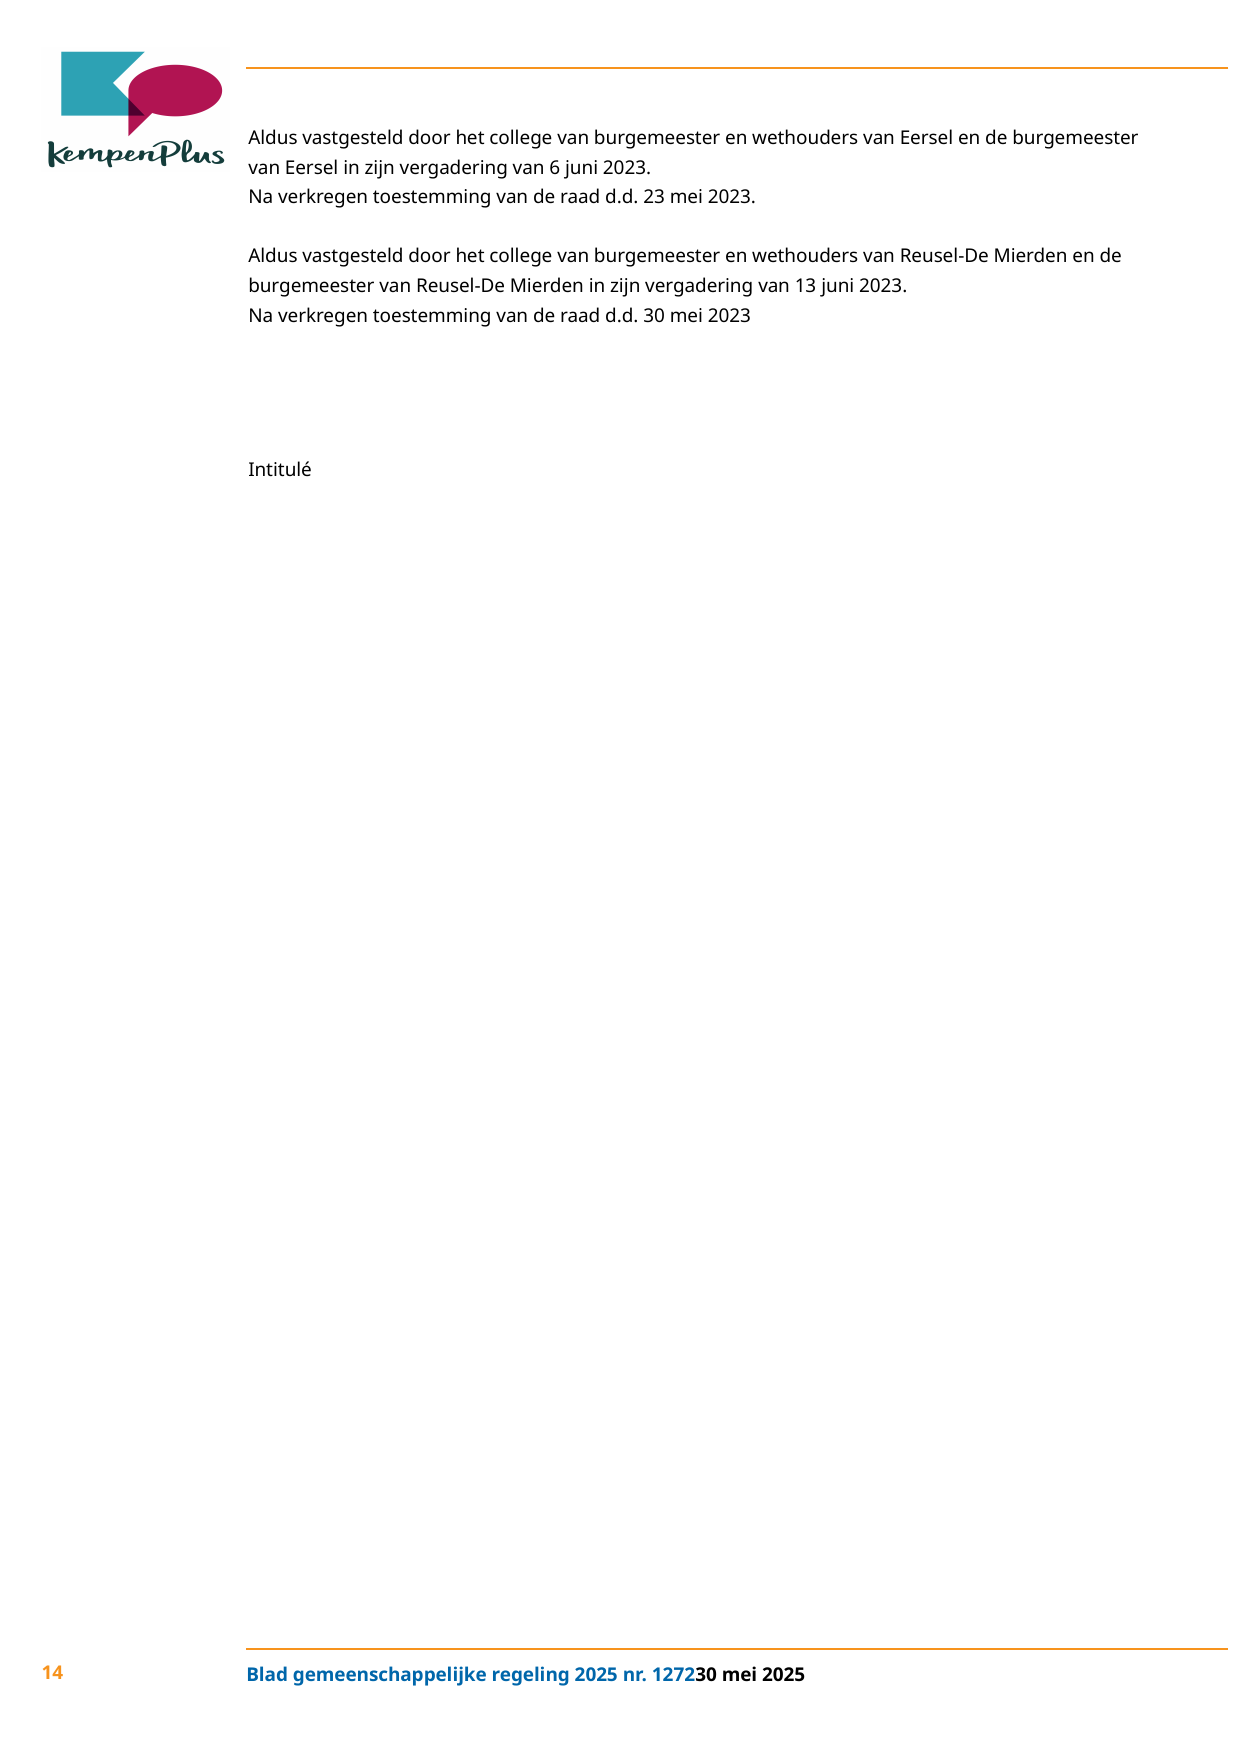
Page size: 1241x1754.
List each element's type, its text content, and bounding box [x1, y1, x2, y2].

text Intitulé [248, 456, 1152, 482]
picture [41, 47, 231, 172]
text Aldus vastgesteld door het college van burgemeester en wethouders van Reusel-De Mierden en de burgemeester van Reusel-De Mierden in zijn vergadering van 13 juni 2023. [248, 243, 1152, 298]
text Aldus vastgesteld door het college van burgemeester en wethouders van Eersel en de burgemeester van Eersel in zijn vergadering van 6 juni 2023. [248, 124, 1152, 180]
text Na verkregen toestemming van de raad d.d. 23 mei 2023. [248, 183, 1152, 209]
text Na verkregen toestemming van de raad d.d. 30 mei 2023 [248, 302, 1152, 328]
